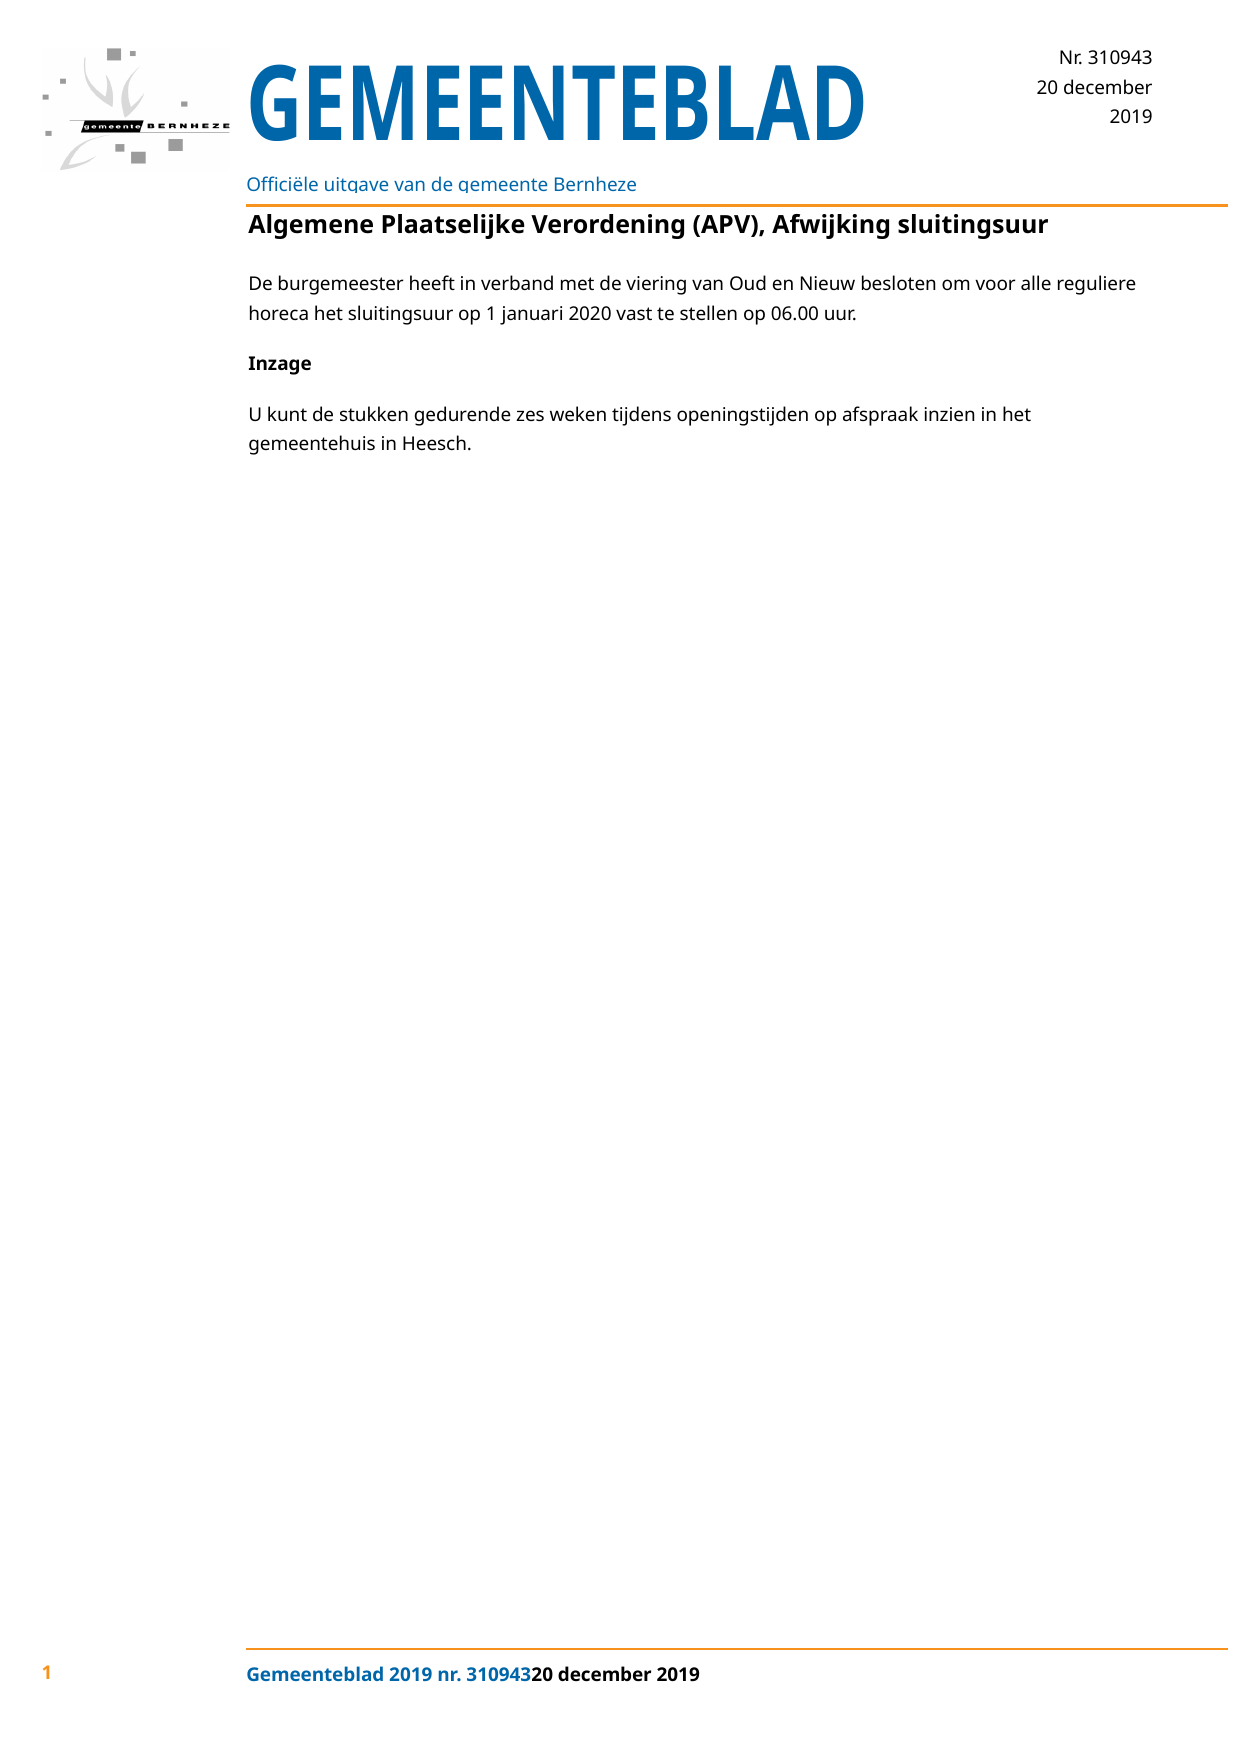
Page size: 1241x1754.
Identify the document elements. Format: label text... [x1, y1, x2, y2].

text De burgemeester heeft in verband met de viering van Oud en Nieuw besloten om voor alle reguliere horeca het sluitingsuur op 1 januari 2020 vast te stellen op 06.00 uur. [248, 270, 1152, 326]
text Inzage [248, 350, 1152, 376]
text Algemene Plaatselijke Verordening (APV), Afwijking sluitingsuur [248, 207, 1152, 241]
picture [41, 47, 231, 172]
text U kunt de stukken gedurende zes weken tijdens openingstijden op afspraak inzien in het gemeentehuis in Heesch. [248, 401, 1152, 456]
